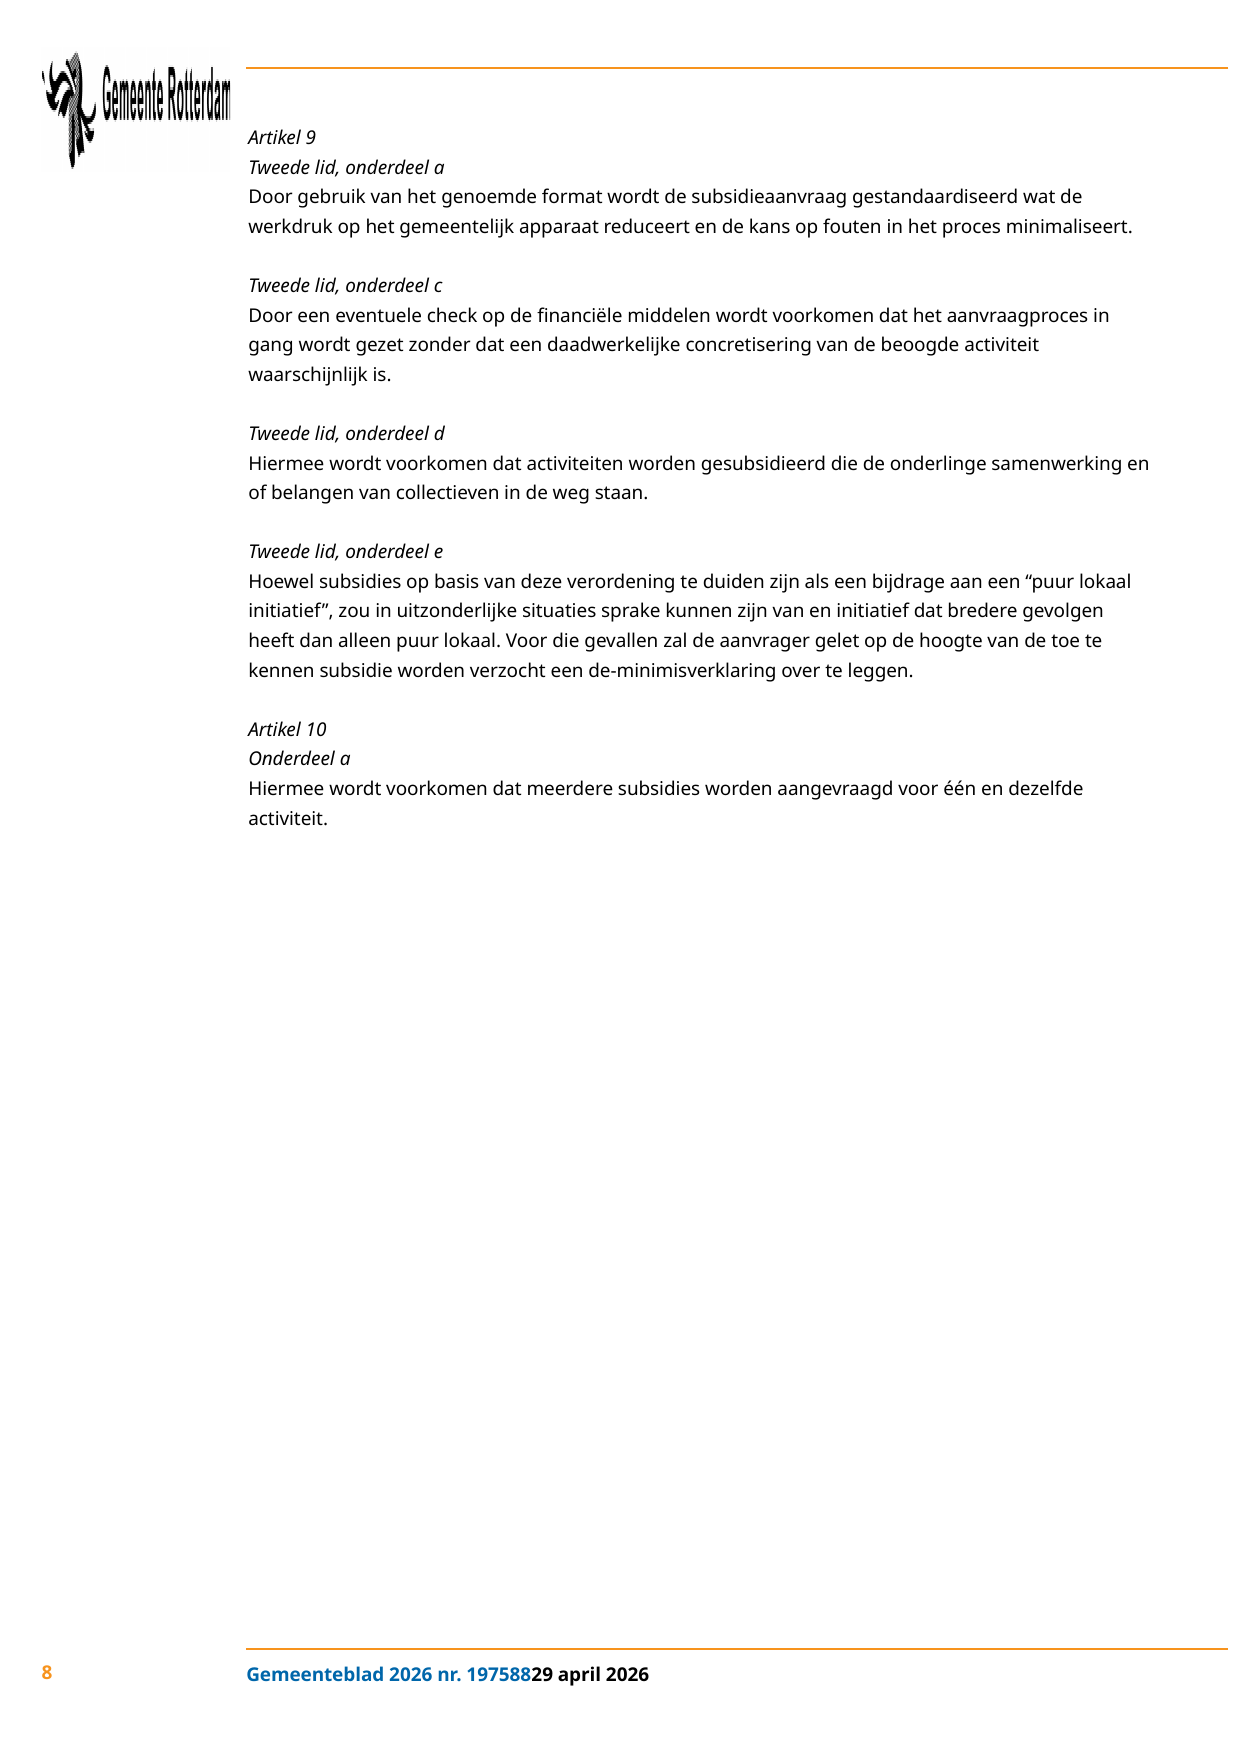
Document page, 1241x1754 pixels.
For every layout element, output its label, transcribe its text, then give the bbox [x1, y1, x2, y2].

text Tweede lid, onderdeel c [248, 272, 1152, 298]
text Onderdeel a [248, 746, 1152, 771]
text Hiermee wordt voorkomen dat meerdere subsidies worden aangevraagd voor één en dezelfde activiteit. [248, 775, 1152, 831]
text Hiermee wordt voorkomen dat activiteiten worden gesubsidieerd die de onderlinge samenwerking en of belangen van collectieven in de weg staan. [248, 450, 1152, 505]
text Hoewel subsidies op basis van deze verordening te duiden zijn als een bijdrage aan een “puur lokaal initiatief”, zou in uitzonderlijke situaties sprake kunnen zijn van en initiatief dat bredere gevolgen heeft dan alleen puur lokaal. Voor die gevallen zal de aanvrager gelet op de hoogte van de toe te kennen subsidie worden verzocht een de-minimisverklaring over te leggen. [248, 568, 1152, 683]
text Tweede lid, onderdeel a [248, 154, 1152, 180]
text Artikel 10 [248, 716, 1152, 742]
picture [41, 47, 231, 172]
text Door een eventuele check op de financiële middelen wordt voorkomen dat het aanvraagproces in gang wordt gezet zonder dat een daadwerkelijke concretisering van de beoogde activiteit waarschijnlijk is. [248, 302, 1152, 387]
text Door gebruik van het genoemde format wordt de subsidieaanvraag gestandaardiseerd wat de werkdruk op het gemeentelijk apparaat reduceert en de kans op fouten in het proces minimaliseert. [248, 183, 1152, 239]
text Artikel 9 [248, 124, 1152, 150]
text Tweede lid, onderdeel d [248, 420, 1152, 446]
text Tweede lid, onderdeel e [248, 538, 1152, 564]
